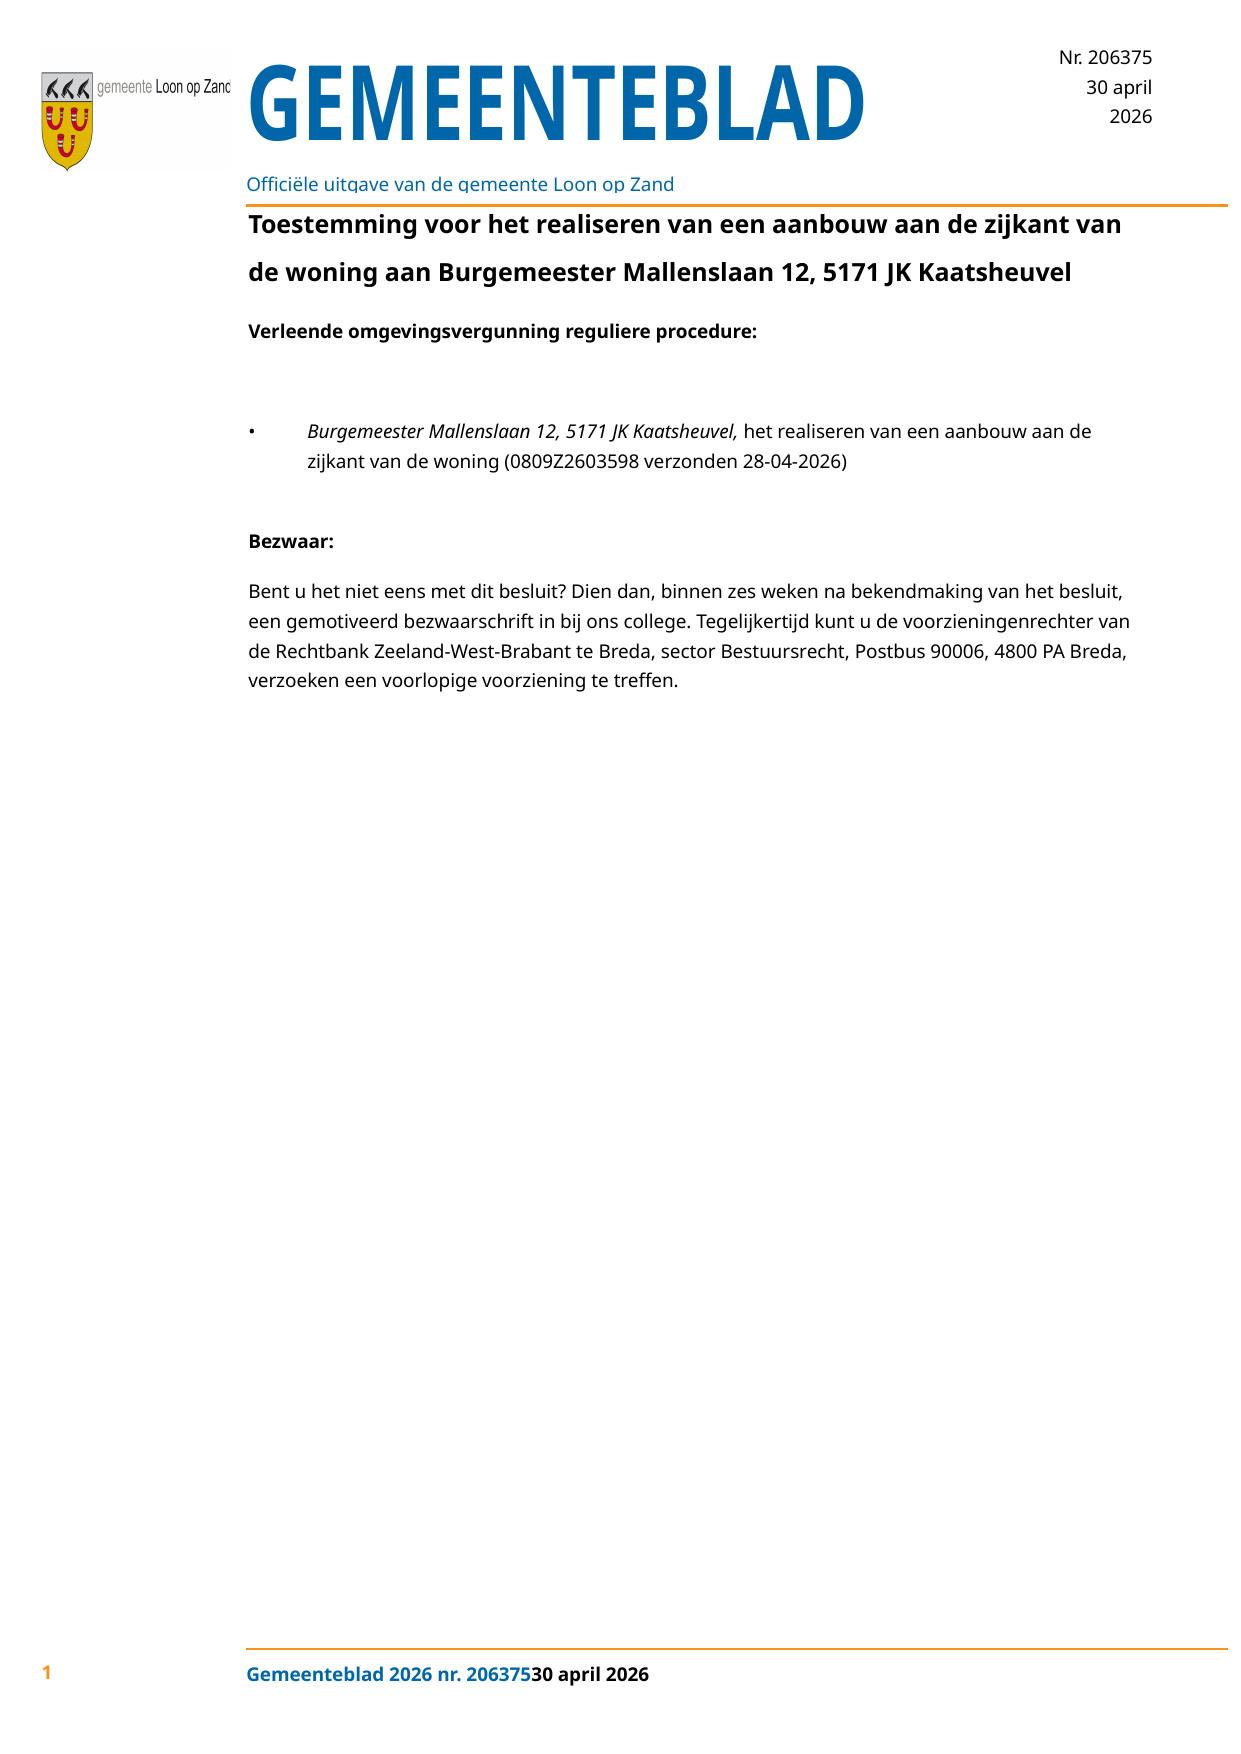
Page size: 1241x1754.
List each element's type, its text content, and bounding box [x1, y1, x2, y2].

list Burgemeester Mallenslaan 12, 5171 JK Kaatsheuvel, het realiseren van een aanbouw aan de zijkant van de woning (0809Z2603598 verzonden 28-04-2026) [248, 419, 1152, 474]
text Toestemming voor het realiseren van een aanbouw aan de zijkant van de woning aan Burgemeester Mallenslaan 12, 5171 JK Kaatsheuvel [248, 207, 1152, 288]
text Bent u het niet eens met dit besluit? Dien dan, binnen zes weken na bekendmaking van het besluit, een gemotiveerd bezwaarschrift in bij ons college. Tegelijkertijd kunt u de voorzieningenrechter van de Rechtbank Zeeland-West-Brabant te Breda, sector Bestuursrecht, Postbus 90006, 4800 PA Breda, verzoeken een voorlopige voorziening te treffen. [248, 579, 1152, 693]
picture [41, 47, 231, 172]
text Verleende omgevingsvergunning reguliere procedure: [248, 318, 1152, 344]
text Bezwaar: [248, 528, 1152, 554]
